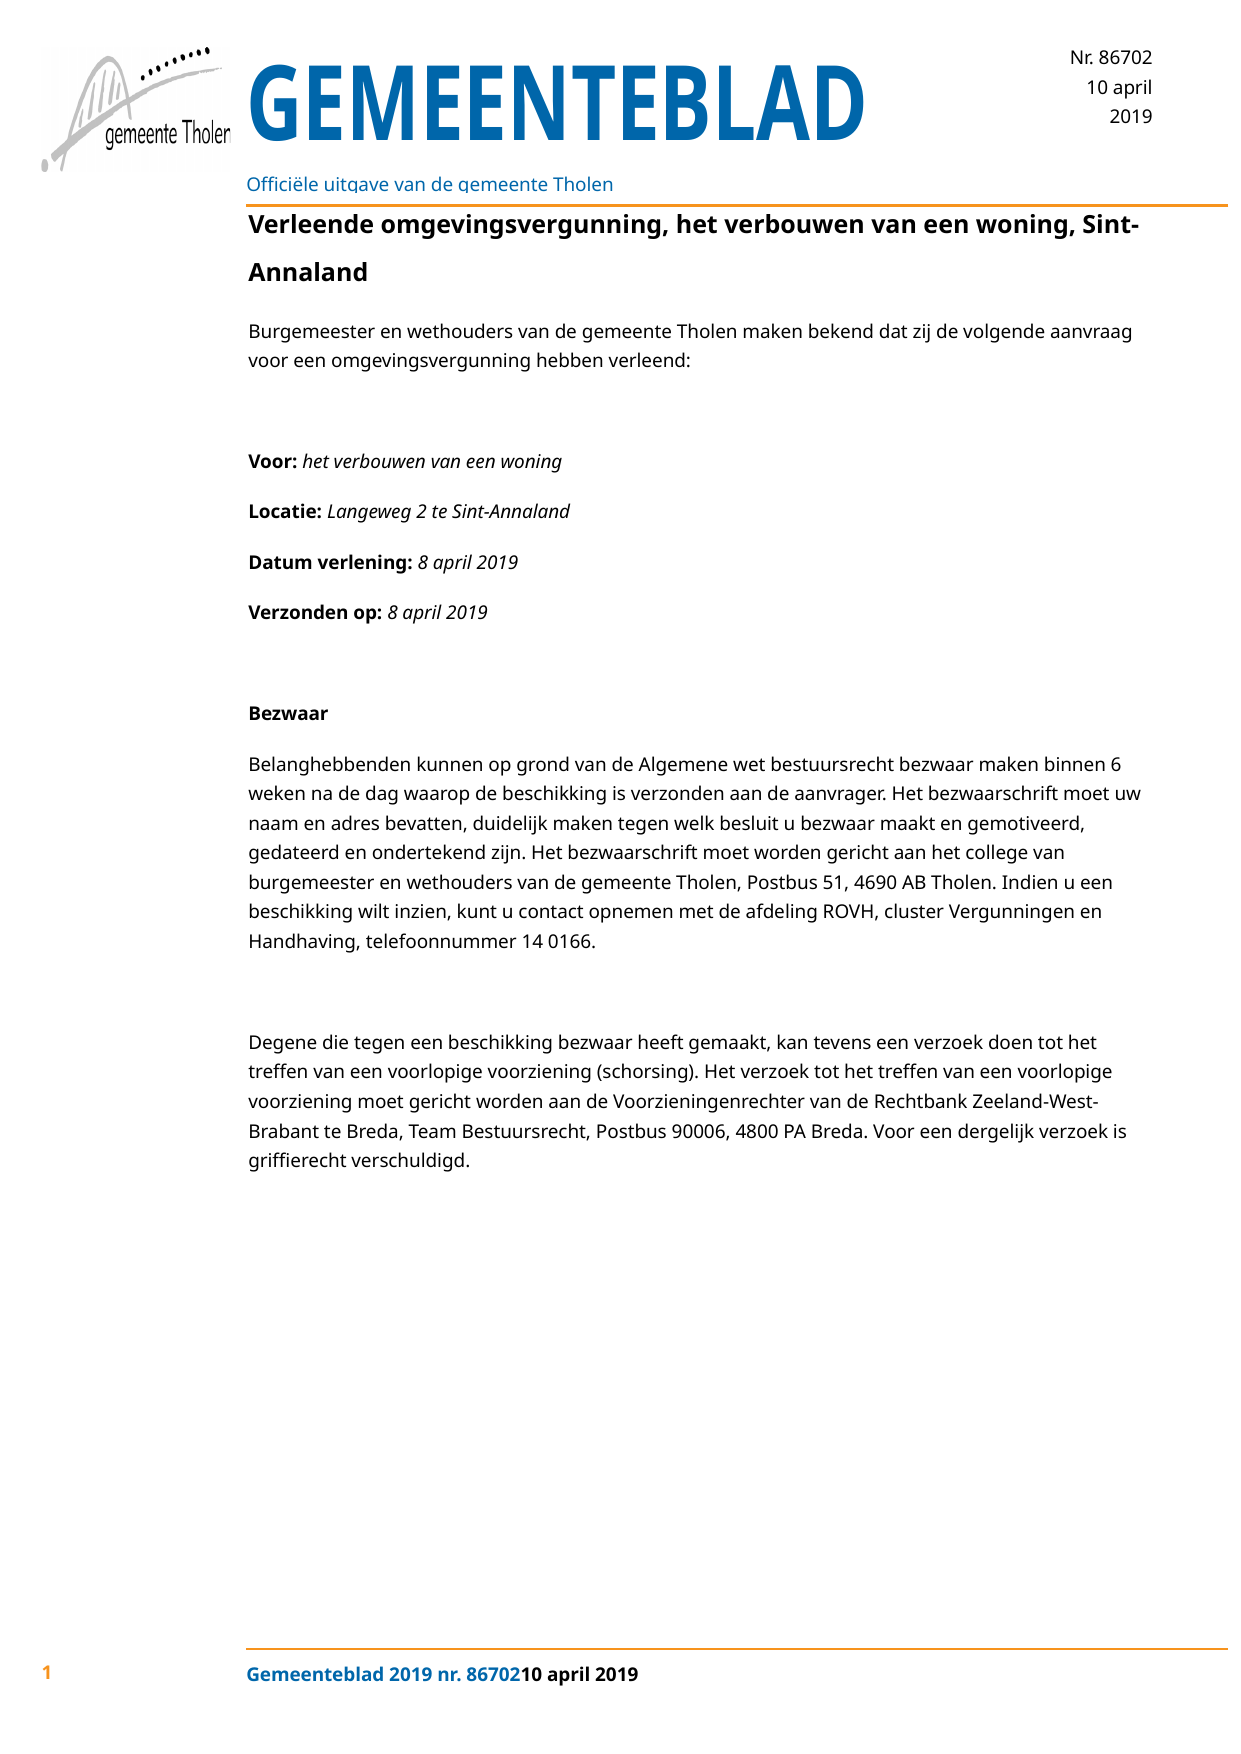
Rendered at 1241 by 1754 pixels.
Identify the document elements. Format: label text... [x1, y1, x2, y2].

text Burgemeester en wethouders van de gemeente Tholen maken bekend dat zij de volgende aanvraag voor een omgevingsvergunning hebben verleend: [248, 318, 1152, 373]
text Datum verlening: 8 april 2019 [248, 549, 1152, 575]
text Voor: het verbouwen van een woning [248, 448, 1152, 474]
text Degene die tegen een beschikking bezwaar heeft gemaakt, kan tevens een verzoek doen tot het treffen van een voorlopige voorziening (schorsing). Het verzoek tot het treffen van een voorlopige voorziening moet gericht worden aan de Voorzieningenrechter van de Rechtbank Zeeland-West-Brabant te Breda, Team Bestuursrecht, Postbus 90006, 4800 PA Breda. Voor een dergelijk verzoek is griffierecht verschuldigd. [248, 1029, 1152, 1173]
text Belanghebbenden kunnen op grond van de Algemene wet bestuursrecht bezwaar maken binnen 6 weken na de dag waarop de beschikking is verzonden aan de aanvrager. Het bezwaarschrift moet uw naam en adres bevatten, duidelijk maken tegen welk besluit u bezwaar maakt en gemotiveerd, gedateerd en ondertekend zijn. Het bezwaarschrift moet worden gericht aan het college van burgemeester en wethouders van de gemeente Tholen, Postbus 51, 4690 AB Tholen. Indien u een beschikking wilt inzien, kunt u contact opnemen met de afdeling ROVH, cluster Vergunningen en Handhaving, telefoonnummer 14 0166. [248, 751, 1152, 954]
text Verleende omgevingsvergunning, het verbouwen van een woning, Sint-Annaland [248, 207, 1152, 288]
text Bezwaar [248, 700, 1152, 726]
picture [41, 47, 231, 172]
text Locatie: Langeweg 2 te Sint-Annaland [248, 499, 1152, 524]
text Verzonden op: 8 april 2019 [248, 599, 1152, 625]
